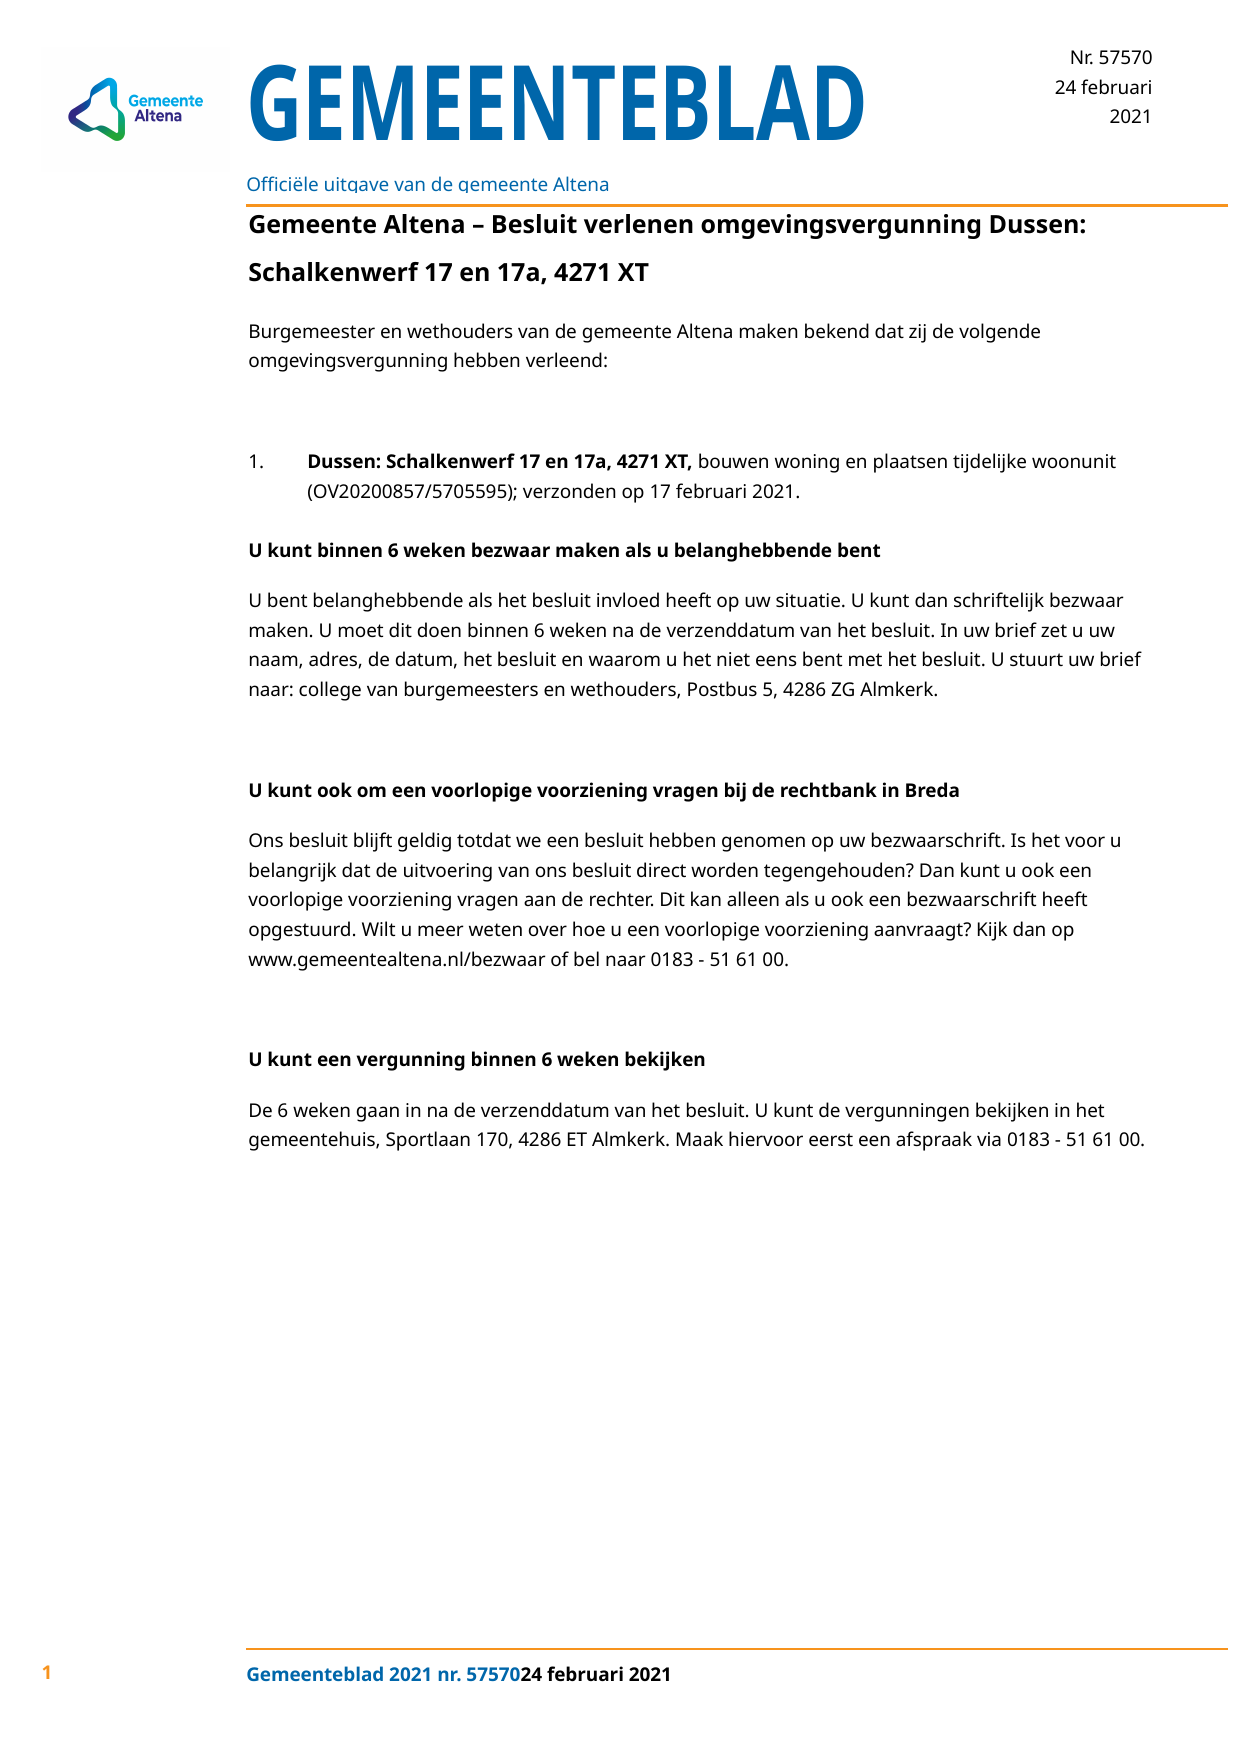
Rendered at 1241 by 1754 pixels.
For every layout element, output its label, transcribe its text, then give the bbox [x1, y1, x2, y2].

picture [41, 47, 231, 172]
text Burgemeester en wethouders van de gemeente Altena maken bekend dat zij de volgende omgevingsvergunning hebben verleend: [248, 318, 1152, 373]
text Gemeente Altena – Besluit verlenen omgevingsvergunning Dussen: Schalkenwerf 17 en 17a, 4271 XT [248, 207, 1152, 288]
text U kunt binnen 6 weken bezwaar maken als u belanghebbende bent [248, 537, 1152, 563]
text De 6 weken gaan in na de verzenddatum van het besluit. U kunt de vergunningen bekijken in het gemeentehuis, Sportlaan 170, 4286 ET Almkerk. Maak hiervoor eerst een afspraak via 0183 - 51 61 00. [248, 1097, 1152, 1152]
list Dussen: Schalkenwerf 17 en 17a, 4271 XT, bouwen woning en plaatsen tijdelijke woonunit (OV20200857/5705595); verzonden op 17 februari 2021. [248, 448, 1152, 504]
text Ons besluit blijft geldig totdat we een besluit hebben genomen op uw bezwaarschrift. Is het voor u belangrijk dat de uitvoering van ons besluit direct worden tegengehouden? Dan kunt u ook een voorlopige voorziening vragen aan de rechter. Dit kan alleen als u ook een bezwaarschrift heeft opgestuurd. Wilt u meer weten over hoe u een voorlopige voorziening aanvraagt? Kijk dan op www.gemeentealtena.nl/bezwaar of bel naar 0183 - 51 61 00. [248, 827, 1152, 972]
text U kunt een vergunning binnen 6 weken bekijken [248, 1047, 1152, 1072]
text U bent belanghebbende als het besluit invloed heeft op uw situatie. U kunt dan schriftelijk bezwaar maken. U moet dit doen binnen 6 weken na de verzenddatum van het besluit. In uw brief zet u uw naam, adres, de datum, het besluit en waarom u het niet eens bent met het besluit. U stuurt uw brief naar: college van burgemeesters en wethouders, Postbus 5, 4286 ZG Almkerk. [248, 587, 1152, 702]
text U kunt ook om een voorlopige voorziening vragen bij de rechtbank in Breda [248, 777, 1152, 803]
